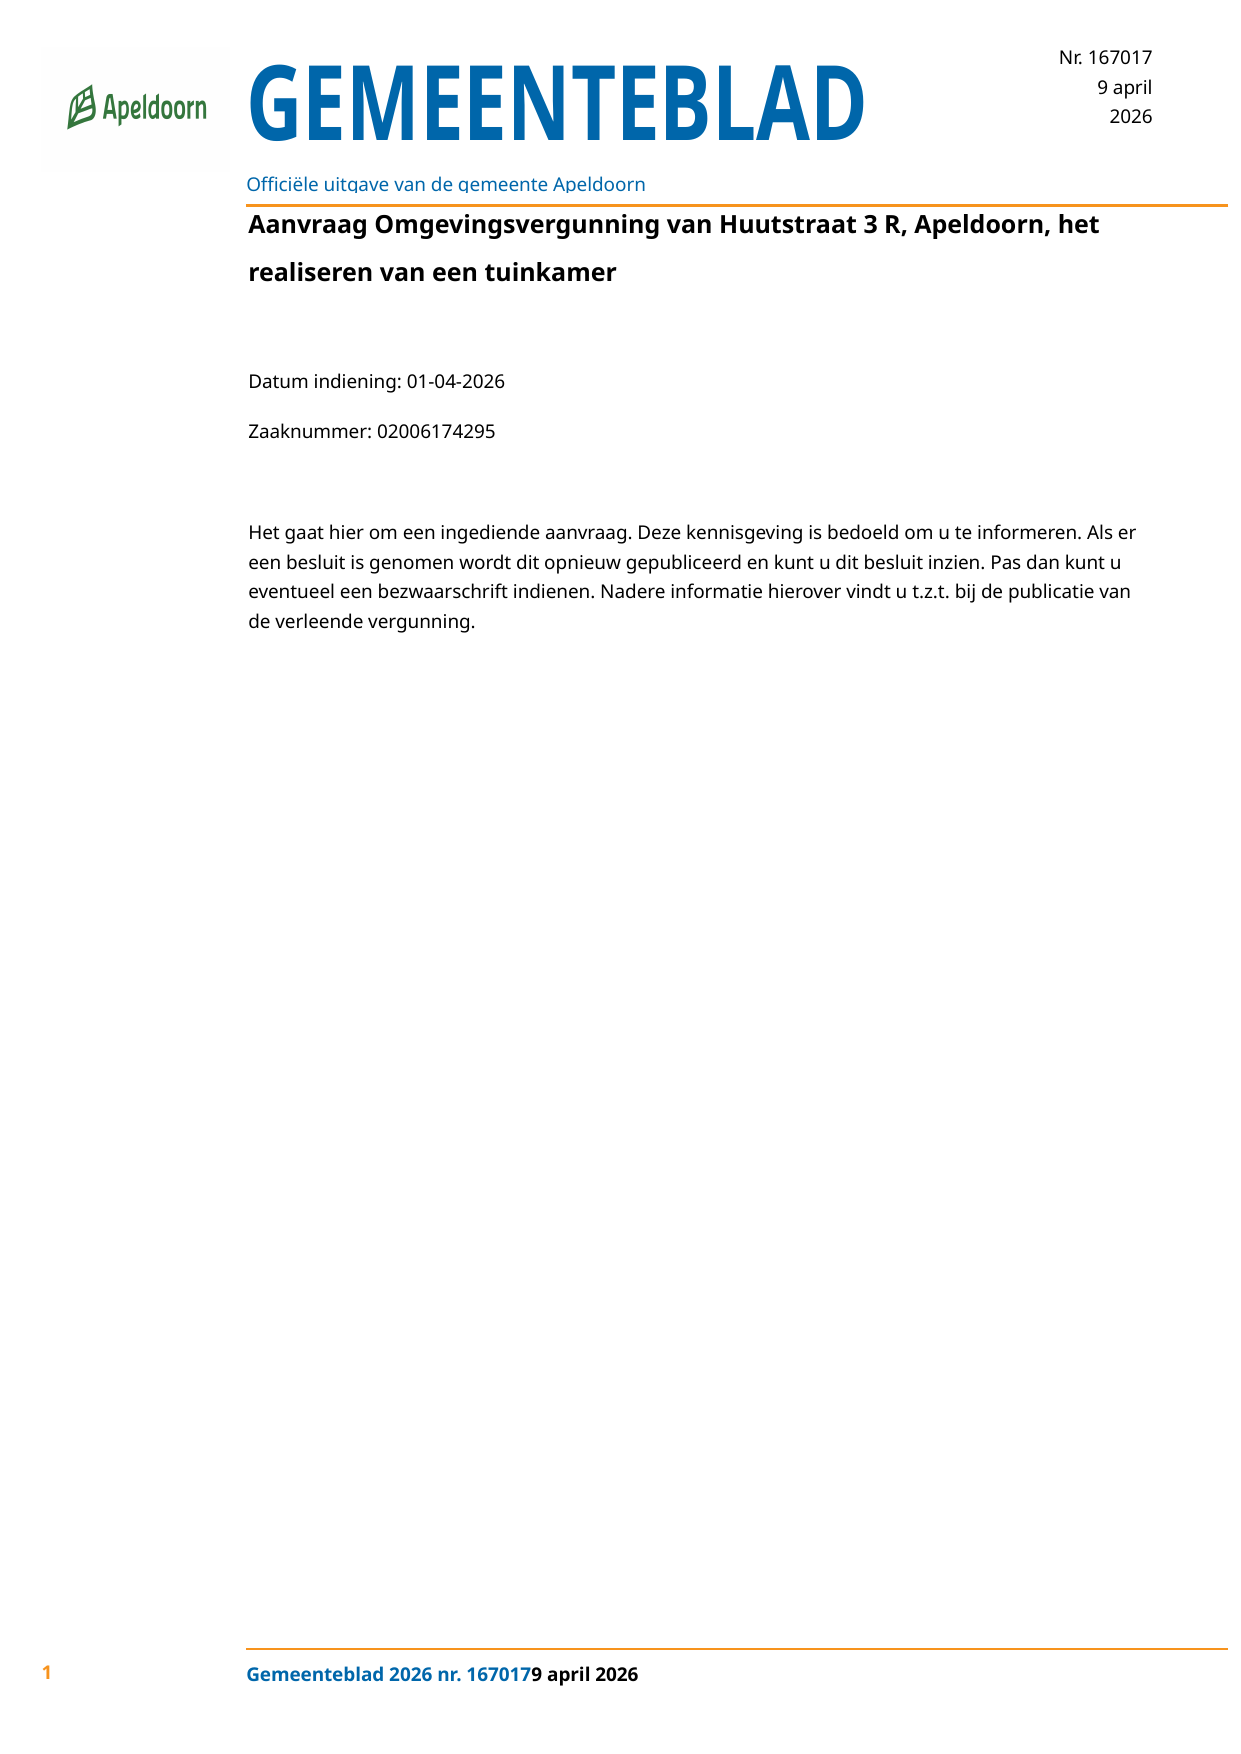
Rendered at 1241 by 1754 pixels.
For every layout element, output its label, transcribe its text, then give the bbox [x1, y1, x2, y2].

text Zaaknummer: 02006174295 [248, 419, 1152, 444]
picture [41, 47, 231, 172]
text Aanvraag Omgevingsvergunning van Huutstraat 3 R, Apeldoorn, het realiseren van een tuinkamer [248, 207, 1152, 288]
text Het gaat hier om een ingediende aanvraag. Deze kennisgeving is bedoeld om u te informeren. Als er een besluit is genomen wordt dit opnieuw gepubliceerd en kunt u dit besluit inzien. Pas dan kunt u eventueel een bezwaarschrift indienen. Nadere informatie hierover vindt u t.z.t. bij de publicatie van de verleende vergunning. [248, 519, 1152, 634]
text Datum indiening: 01-04-2026 [248, 368, 1152, 394]
